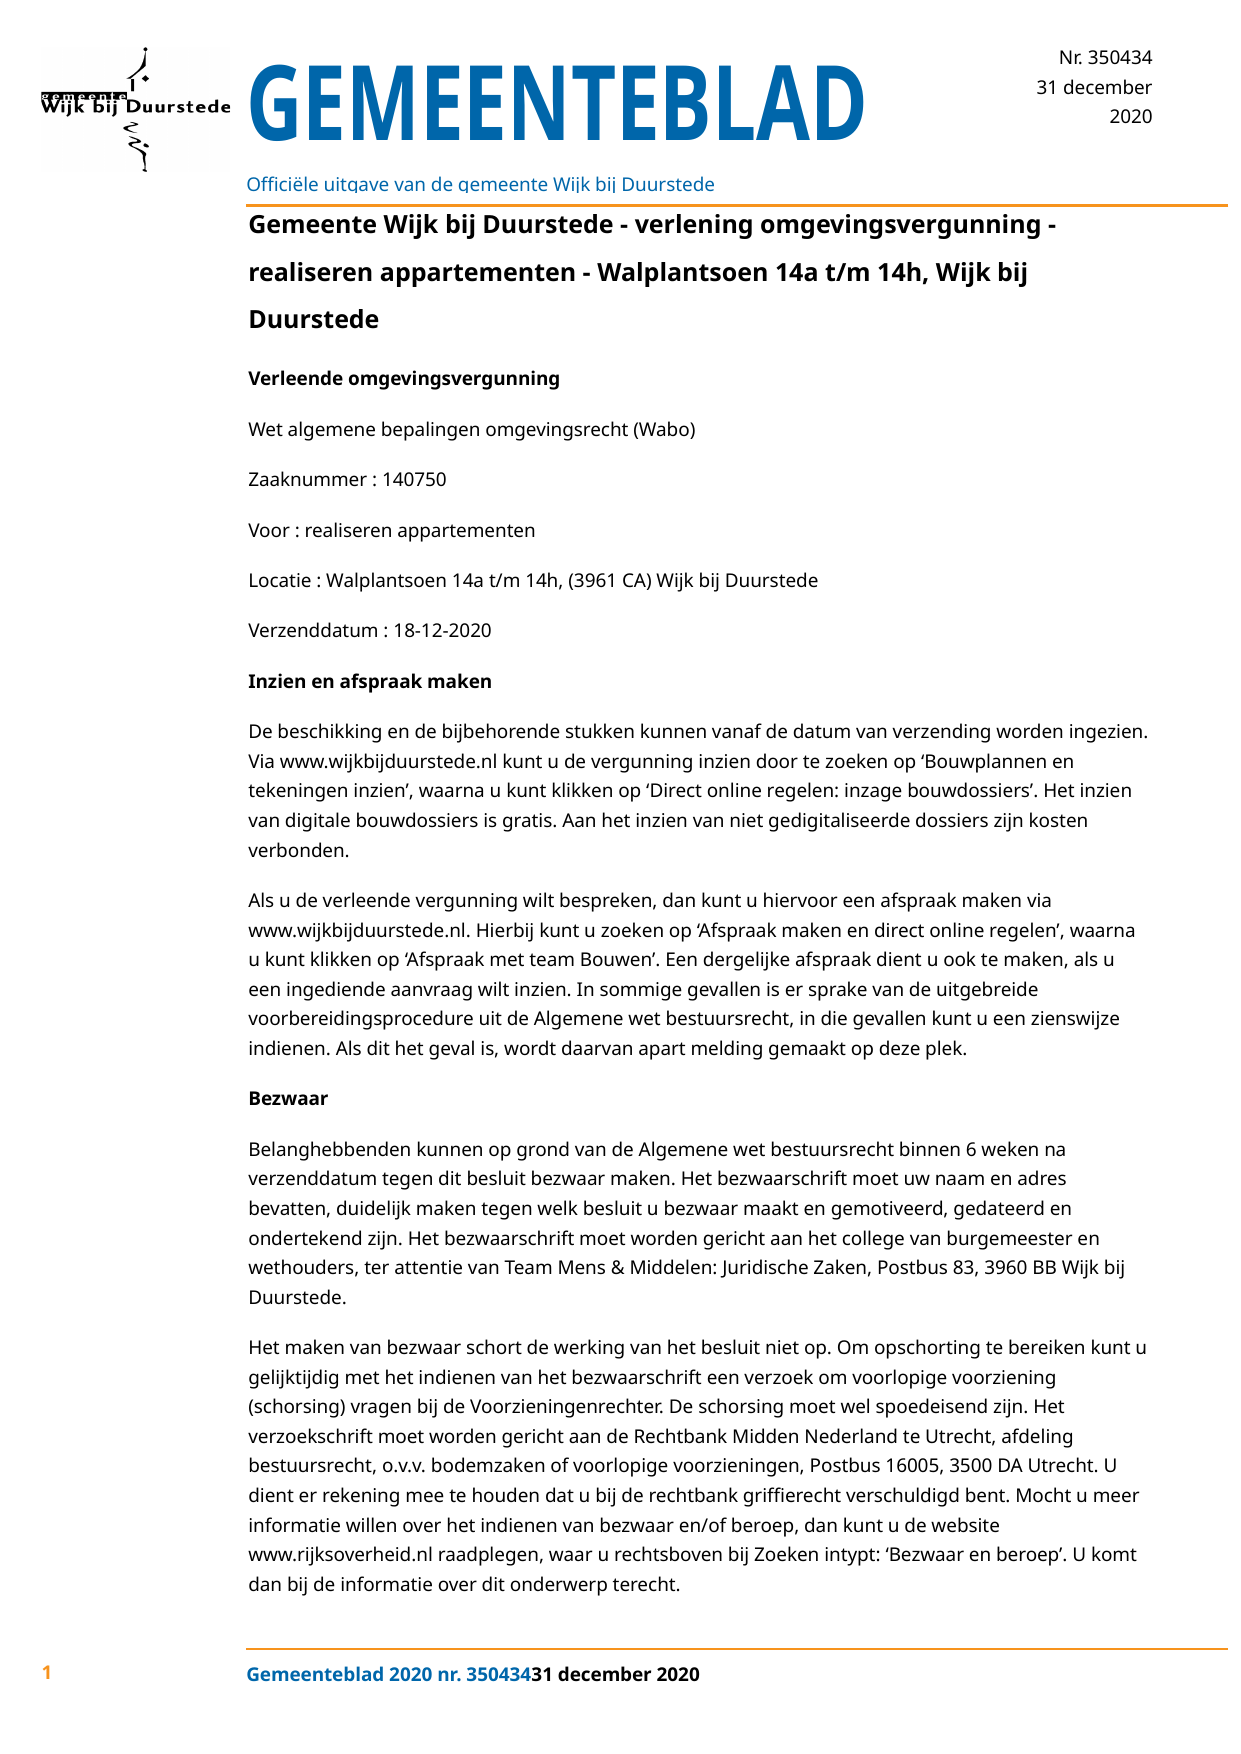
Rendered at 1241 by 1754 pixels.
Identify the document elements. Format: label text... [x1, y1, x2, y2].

text Het maken van bezwaar schort de werking van het besluit niet op. Om opschorting te bereiken kunt u gelijktijdig met het indienen van het bezwaarschrift een verzoek om voorlopige voorziening (schorsing) vragen bij de Voorzieningenrechter. De schorsing moet wel spoedeisend zijn. Het verzoekschrift moet worden gericht aan de Rechtbank Midden Nederland te Utrecht, afdeling bestuursrecht, o.v.v. bodemzaken of voorlopige voorzieningen, Postbus 16005, 3500 DA Utrecht. U dient er rekening mee te houden dat u bij de rechtbank griffierecht verschuldigd bent. Mocht u meer informatie willen over het indienen van bezwaar en/of beroep, dan kunt u de website www.rijksoverheid.nl raadplegen, waar u rechtsboven bij Zoeken intypt: ‘Bezwaar en beroep’. U komt dan bij de informatie over dit onderwerp terecht. [248, 1334, 1152, 1597]
text Zaaknummer : 140750 [248, 466, 1152, 492]
text Locatie : Walplantsoen 14a t/m 14h, (3961 CA) Wijk bij Duurstede [248, 567, 1152, 593]
text De beschikking en de bijbehorende stukken kunnen vanaf de datum van verzending worden ingezien. Via www.wijkbijduurstede.nl kunt u de vergunning inzien door te zoeken op ‘Bouwplannen en tekeningen inzien’, waarna u kunt klikken op ‘Direct online regelen: inzage bouwdossiers’. Het inzien van digitale bouwdossiers is gratis. Aan het inzien van niet gedigitaliseerde dossiers zijn kosten verbonden. [248, 718, 1152, 862]
text Voor : realiseren appartementen [248, 517, 1152, 542]
text Verleende omgevingsvergunning [248, 366, 1152, 391]
text Bezwaar [248, 1086, 1152, 1111]
text Gemeente Wijk bij Duurstede - verlening omgevingsvergunning - realiseren appartementen - Walplantsoen 14a t/m 14h, Wijk bij Duurstede [248, 207, 1152, 336]
picture [41, 47, 231, 172]
text Wet algemene bepalingen omgevingsrecht (Wabo) [248, 416, 1152, 442]
text Inzien en afspraak maken [248, 668, 1152, 694]
text Als u de verleende vergunning wilt bespreken, dan kunt u hiervoor een afspraak maken via www.wijkbijduurstede.nl. Hierbij kunt u zoeken op ‘Afspraak maken en direct online regelen’, waarna u kunt klikken op ‘Afspraak met team Bouwen’. Een dergelijke afspraak dient u ook te maken, als u een ingediende aanvraag wilt inzien. In sommige gevallen is er sprake van de uitgebreide voorbereidingsprocedure uit de Algemene wet bestuursrecht, in die gevallen kunt u een zienswijze indienen. Als dit het geval is, wordt daarvan apart melding gemaakt op deze plek. [248, 887, 1152, 1061]
text Verzenddatum : 18-12-2020 [248, 618, 1152, 643]
text Belanghebbenden kunnen op grond van de Algemene wet bestuursrecht binnen 6 weken na verzenddatum tegen dit besluit bezwaar maken. Het bezwaarschrift moet uw naam en adres bevatten, duidelijk maken tegen welk besluit u bezwaar maakt en gemotiveerd, gedateerd en ondertekend zijn. Het bezwaarschrift moet worden gericht aan het college van burgemeester en wethouders, ter attentie van Team Mens & Middelen: Juridische Zaken, Postbus 83, 3960 BB Wijk bij Duurstede. [248, 1136, 1152, 1309]
